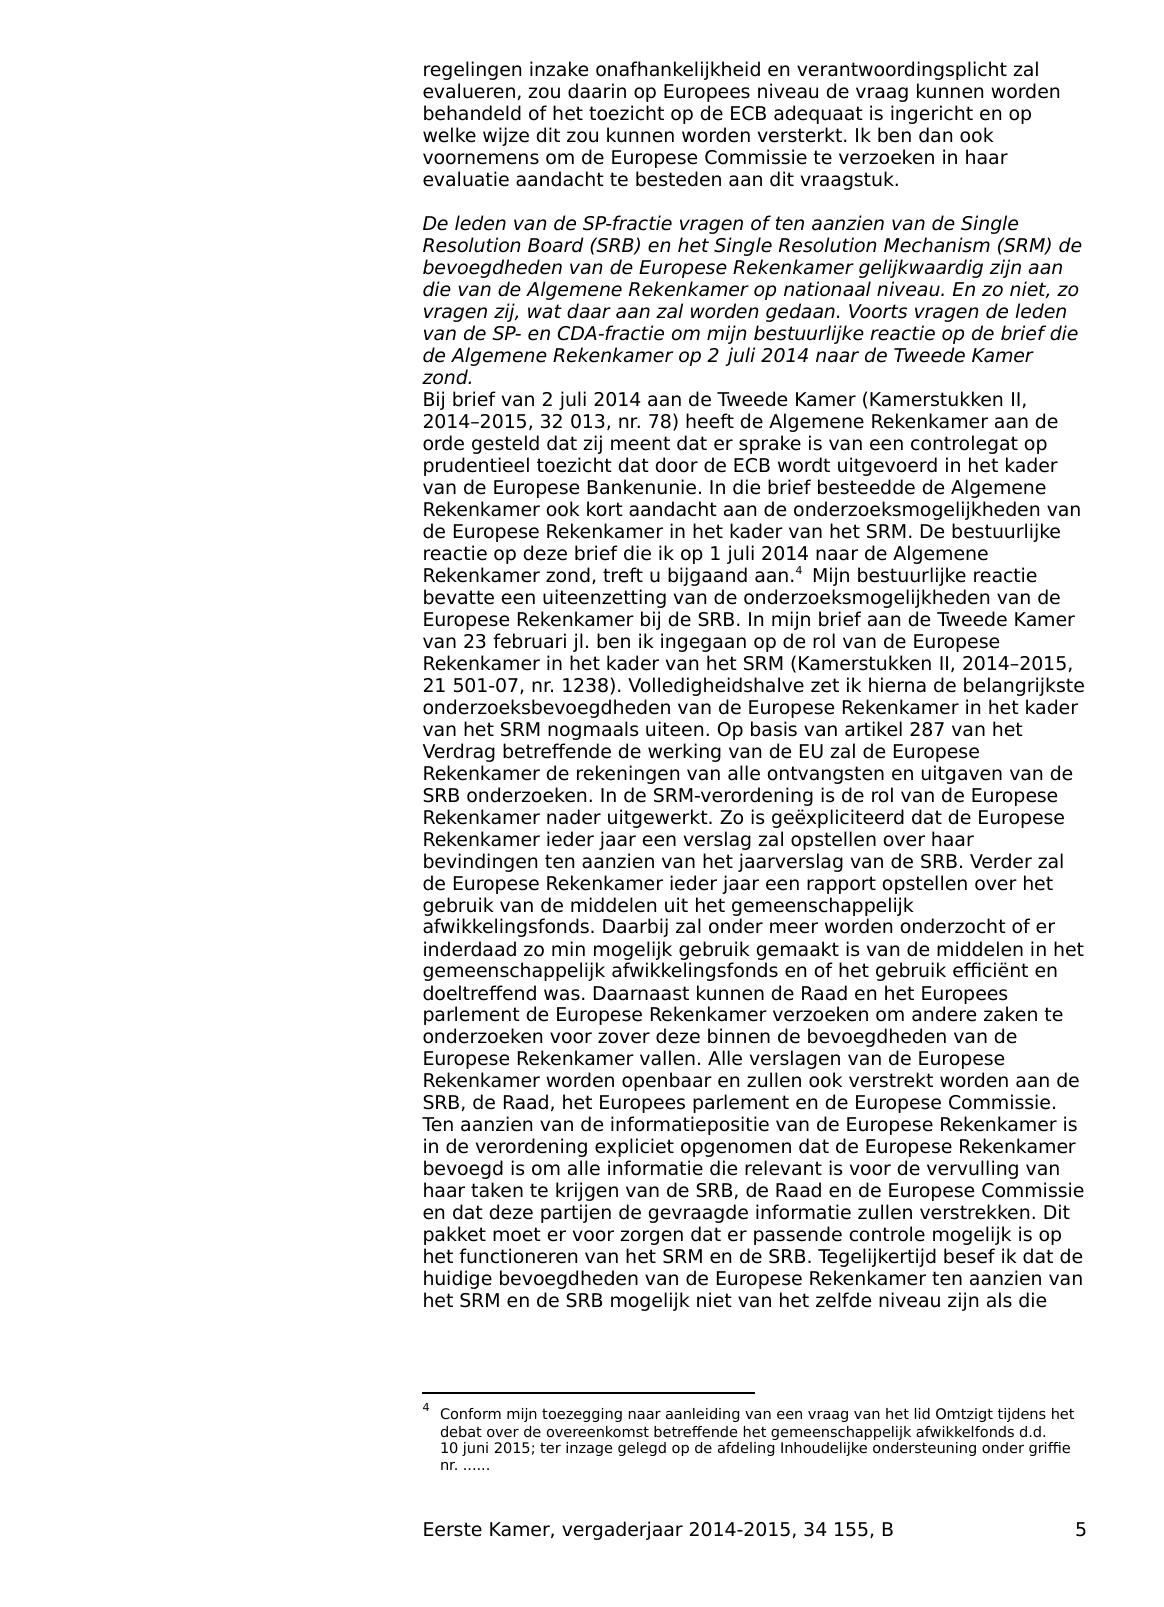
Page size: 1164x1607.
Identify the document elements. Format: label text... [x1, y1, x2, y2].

text regelingen inzake onafhankelijkheid en verantwoordingsplicht zal evalueren, zou daarin op Europees niveau de vraag kunnen worden behandeld of het toezicht op de ECB adequaat is ingericht en op welke wijze dit zou kunnen worden versterkt. Ik ben dan ook voornemens om de Europese Commissie te verzoeken in haar evaluatie aandacht te besteden aan dit vraagstuk. [422, 59, 1087, 191]
text De leden van de SP-fractie vragen of ten aanzien van de Single Resolution Board (SRB) en het Single Resolution Mechanism (SRM) de bevoegdheden van de Europese Rekenkamer gelijkwaardig zijn aan die van de Algemene Rekenkamer op nationaal niveau. En zo niet, zo vragen zij, wat daar aan zal worden gedaan. Voorts vragen de leden van de SP- en CDA-fractie om mijn bestuurlijke reactie op de brief die de Algemene Rekenkamer op 2 juli 2014 naar de Tweede Kamer zond. [422, 213, 1087, 389]
text Bij brief van 2 juli 2014 aan de Tweede Kamer (Kamerstukken II, 2014–2015, 32 013, nr. 78) heeft de Algemene Rekenkamer aan de orde gesteld dat zij meent dat er sprake is van een controlegat op prudentieel toezicht dat door de ECB wordt uitgevoerd in het kader van de Europese Bankenunie. In die brief besteedde de Algemene Rekenkamer ook kort aandacht aan de onderzoeksmogelijkheden van de Europese Rekenkamer in het kader van het SRM. De bestuurlijke reactie op deze brief die ik op 1 juli 2014 naar de Algemene Rekenkamer zond, treft u bijgaand aan. Mijn bestuurlijke reactie bevatte een uiteenzetting van de onderzoeksmogelijkheden van de Europese Rekenkamer bij de SRB. In mijn brief aan de Tweede Kamer van 23 februari jl. ben ik ingegaan op de rol van de Europese Rekenkamer in het kader van het SRM (Kamerstukken II, 2014–2015, 21 501-07, nr. 1238). Volledigheidshalve zet ik hierna de belangrijkste onderzoeksbevoegdheden van de Europese Rekenkamer in het kader van het SRM nogmaals uiteen. Op basis van artikel 287 van het Verdrag betreffende de werking van de EU zal de Europese Rekenkamer de rekeningen van alle ontvangsten en uitgaven van de SRB onderzoeken. In de SRM-verordening is de rol van de Europese Rekenkamer nader uitgewerkt. Zo is geëxpliciteerd dat de Europese Rekenkamer ieder jaar een verslag zal opstellen over haar bevindingen ten aanzien van het jaarverslag van de SRB. Verder zal de Europese Rekenkamer ieder jaar een rapport opstellen over het gebruik van de middelen uit het gemeenschappelijk afwikkelingsfonds. Daarbij zal onder meer worden onderzocht of er inderdaad zo min mogelijk gebruik gemaakt is van de middelen in het gemeenschappelijk afwikkelingsfonds en of het gebruik efficiënt en doeltreffend was. Daarnaast kunnen de Raad en het Europees parlement de Europese Rekenkamer verzoeken om andere zaken te onderzoeken voor zover deze binnen de bevoegdheden van de Europese Rekenkamer vallen. Alle verslagen van de Europese Rekenkamer worden openbaar en zullen ook verstrekt worden aan de SRB, de Raad, het Europees parlement en de Europese Commissie. Ten aanzien van de informatiepositie van de Europese Rekenkamer is in de verordening expliciet opgenomen dat de Europese Rekenkamer bevoegd is om alle informatie die relevant is voor de vervulling van haar taken te krijgen van de SRB, de Raad en de Europese Commissie en dat deze partijen de gevraagde informatie zullen verstrekken. Dit pakket moet er voor zorgen dat er passende controle mogelijk is op het functioneren van het SRM en de SRB. Tegelijkertijd besef ik dat de huidige bevoegdheden van de Europese Rekenkamer ten aanzien van het SRM en de SRB mogelijk niet van het zelfde niveau zijn als die [422, 389, 1087, 1312]
text Conform mijn toezegging naar aanleiding van een vraag van het lid Omtzigt tijdens het debat over de overeenkomst betreffende het gemeenschappelijk afwikkelfonds d.d. 10 juni 2015; ter inzage gelegd op de afdeling Inhoudelijke ondersteuning onder griffie nr. ...... [422, 1402, 1087, 1474]
